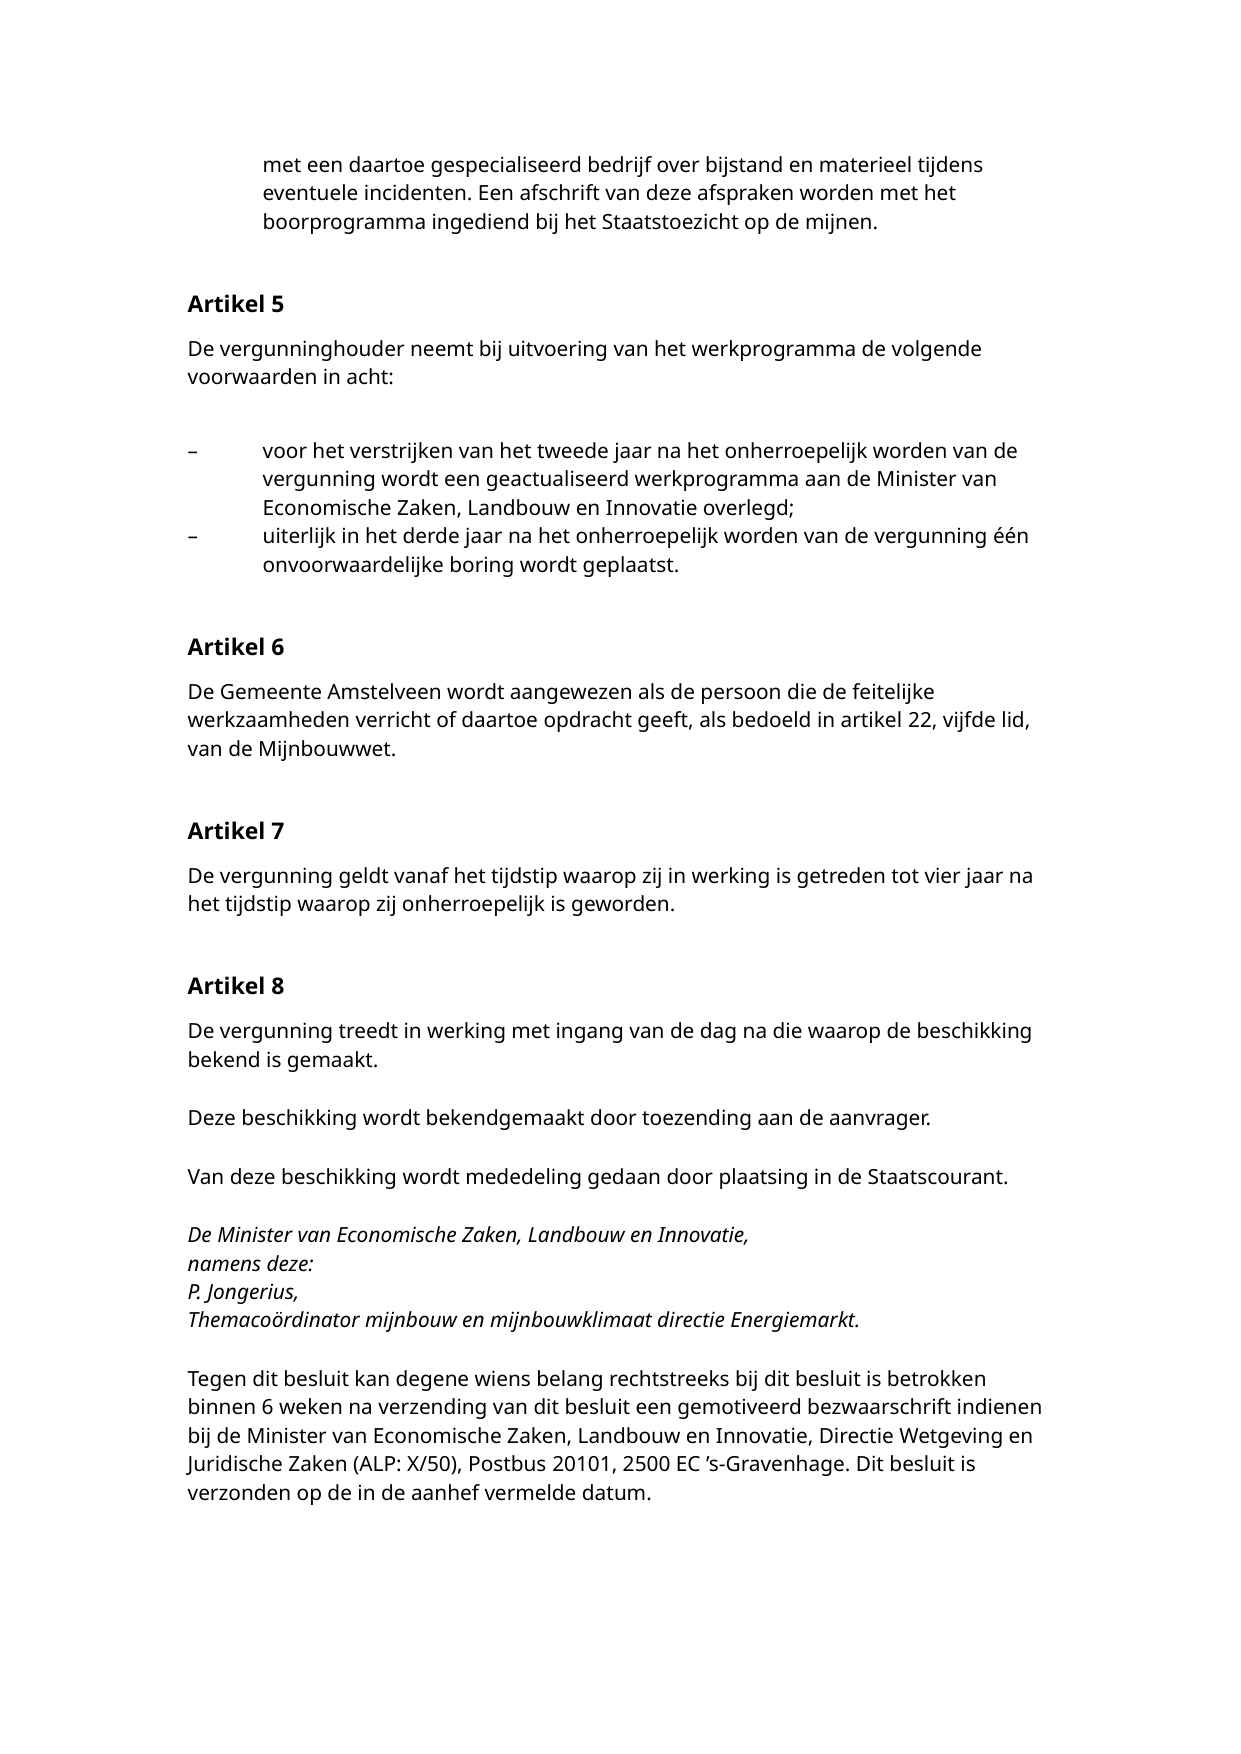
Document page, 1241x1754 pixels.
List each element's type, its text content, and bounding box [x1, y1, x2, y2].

subtitle Artikel 6 [187, 631, 1053, 662]
list met een daartoe gespecialiseerd bedrijf over bijstand en materieel tijdens eventuele incidenten. Een afschrift van deze afspraken worden met het boorprogramma ingediend bij het Staatstoezicht op de mijnen. [187, 150, 1053, 235]
text namens deze: [187, 1249, 1053, 1277]
list uiterlijk in het derde jaar na het onherroepelijk worden van de vergunning één onvoorwaardelijke boring wordt geplaatst. [187, 521, 1053, 578]
subtitle Artikel 8 [187, 970, 1053, 1002]
subtitle Artikel 5 [187, 288, 1053, 319]
text De vergunninghouder neemt bij uitvoering van het werkprogramma de volgende voorwaarden in acht: [187, 334, 1053, 391]
text Van deze beschikking wordt mededeling gedaan door plaatsing in de Staatscourant. [187, 1162, 1053, 1190]
subtitle Artikel 7 [187, 815, 1053, 846]
text De vergunning geldt vanaf het tijdstip waarop zij in werking is getreden tot vier jaar na het tijdstip waarop zij onherroepelijk is geworden. [187, 861, 1053, 918]
text De Gemeente Amstelveen wordt aangewezen als de persoon die de feitelijke werkzaamheden verricht of daartoe opdracht geeft, als bedoeld in artikel 22, vijfde lid, van de Mijnbouwwet. [187, 677, 1053, 762]
text De vergunning treedt in werking met ingang van de dag na die waarop de beschikking bekend is gemaakt. [187, 1017, 1053, 1073]
list voor het verstrijken van het tweede jaar na het onherroepelijk worden van de vergunning wordt een geactualiseerd werkprogramma aan de Minister van Economische Zaken, Landbouw en Innovatie overlegd; [187, 436, 1053, 521]
text Themacoördinator mijnbouw en mijnbouwklimaat directie Energiemarkt. [187, 1306, 1053, 1334]
text De Minister van Economische Zaken, Landbouw en Innovatie, [187, 1220, 1053, 1249]
text P. Jongerius, [187, 1277, 1053, 1306]
text Tegen dit besluit kan degene wiens belang rechtstreeks bij dit besluit is betrokken binnen 6 weken na verzending van dit besluit een gemotiveerd bezwaarschrift indienen bij de Minister van Economische Zaken, Landbouw en Innovatie, Directie Wetgeving en Juridische Zaken (ALP: X/50), Postbus 20101, 2500 EC ’s-Gravenhage. Dit besluit is verzonden op de in de aanhef vermelde datum. [187, 1364, 1053, 1506]
text Deze beschikking wordt bekendgemaakt door toezending aan de aanvrager. [187, 1103, 1053, 1132]
